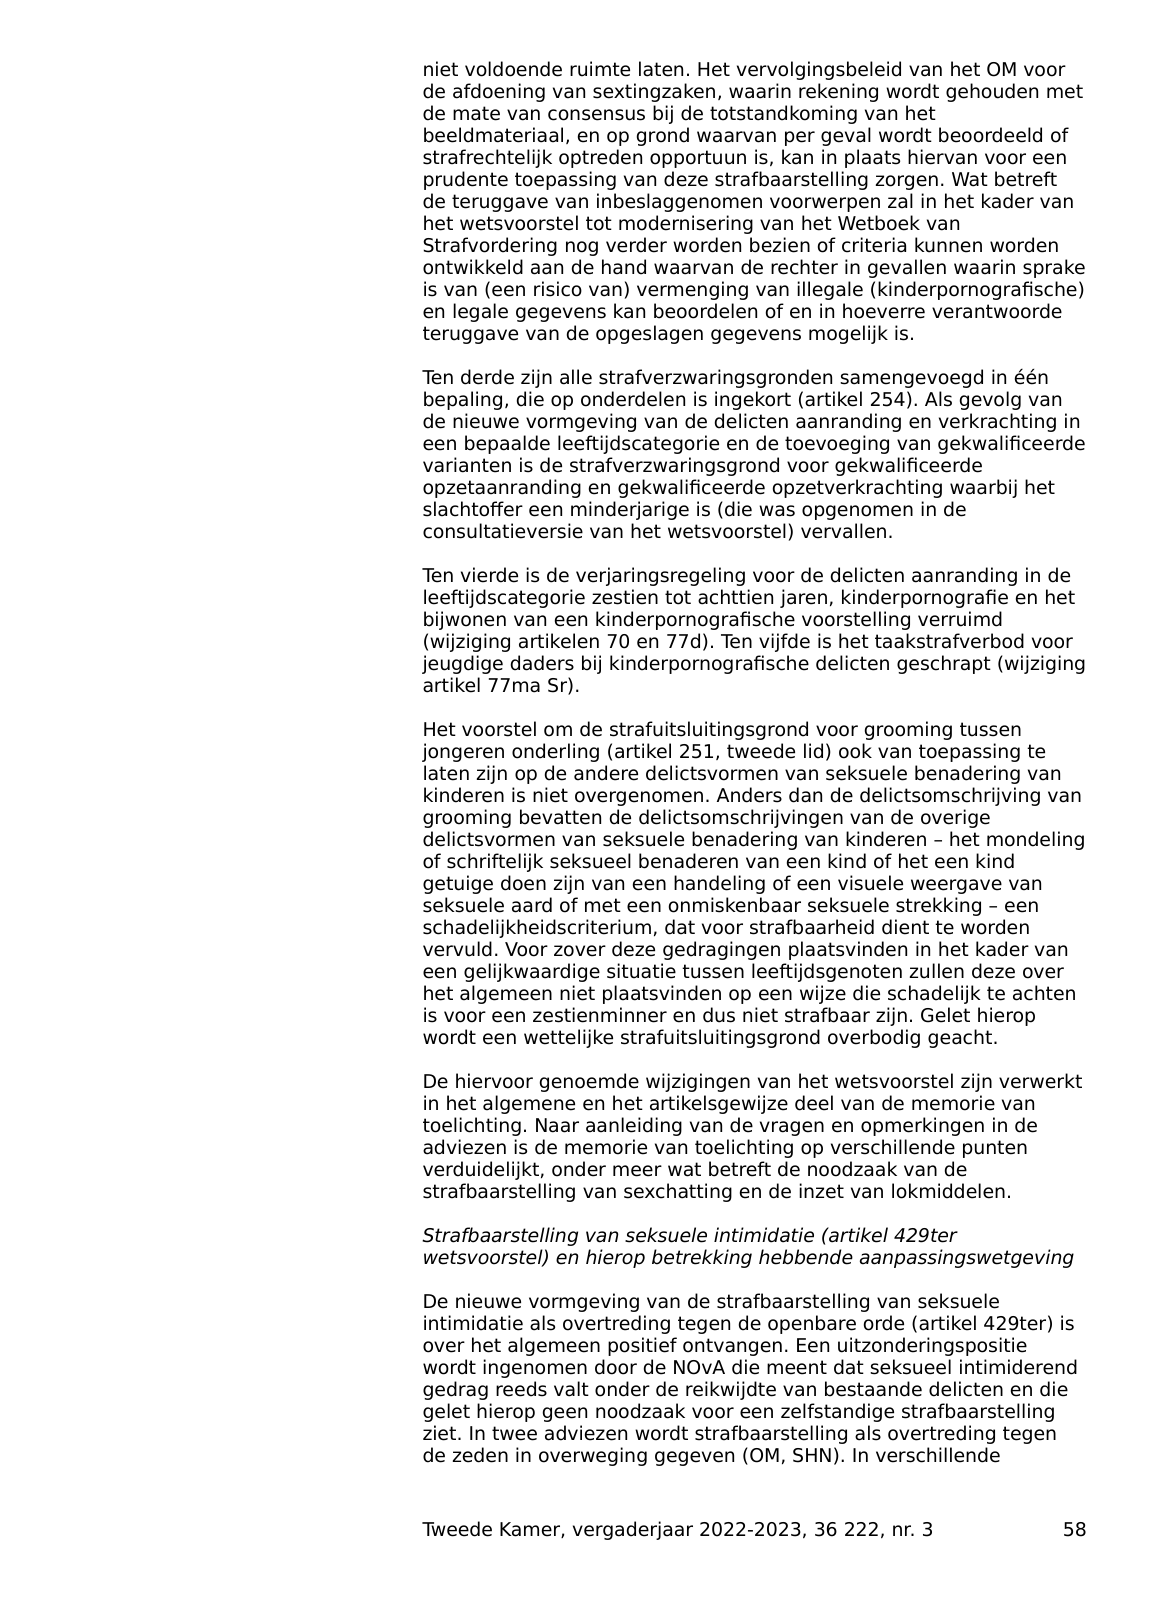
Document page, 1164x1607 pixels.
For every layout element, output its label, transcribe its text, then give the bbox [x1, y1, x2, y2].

text De nieuwe vormgeving van de strafbaarstelling van seksuele intimidatie als overtreding tegen de openbare orde (artikel 429ter) is over het algemeen positief ontvangen. Een uitzonderingspositie wordt ingenomen door de NOvA die meent dat seksueel intimiderend gedrag reeds valt onder de reikwijdte van bestaande delicten en die gelet hierop geen noodzaak voor een zelfstandige strafbaarstelling ziet. In twee adviezen wordt strafbaarstelling als overtreding tegen de zeden in overweging gegeven (OM, SHN). In verschillende [422, 1291, 1087, 1467]
text De hiervoor genoemde wijzigingen van het wetsvoorstel zijn verwerkt in het algemene en het artikelsgewijze deel van de memorie van toelichting. Naar aanleiding van de vragen en opmerkingen in de adviezen is de memorie van toelichting op verschillende punten verduidelijkt, onder meer wat betreft de noodzaak van de strafbaarstelling van sexchatting en de inzet van lokmiddelen. [422, 1071, 1087, 1203]
text Het voorstel om de strafuitsluitingsgrond voor grooming tussen jongeren onderling (artikel 251, tweede lid) ook van toepassing te laten zijn op de andere delictsvormen van seksuele benadering van kinderen is niet overgenomen. Anders dan de delictsomschrijving van grooming bevatten de delictsomschrijvingen van de overige delictsvormen van seksuele benadering van kinderen – het mondeling of schriftelijk seksueel benaderen van een kind of het een kind getuige doen zijn van een handeling of een visuele weergave van seksuele aard of met een onmiskenbaar seksuele strekking – een schadelijkheidscriterium, dat voor strafbaarheid dient te worden vervuld. Voor zover deze gedragingen plaatsvinden in het kader van een gelijkwaardige situatie tussen leeftijdsgenoten zullen deze over het algemeen niet plaatsvinden op een wijze die schadelijk te achten is voor een zestienminner en dus niet strafbaar zijn. Gelet hierop wordt een wettelijke strafuitsluitingsgrond overbodig geacht. [422, 719, 1087, 1049]
subtitle Strafbaarstelling van seksuele intimidatie (artikel 429ter wetsvoorstel) en hierop betrekking hebbende aanpassingswetgeving [422, 1225, 1087, 1269]
text Ten vierde is de verjaringsregeling voor de delicten aanranding in de leeftijdscategorie zestien tot achttien jaren, kinderpornografie en het bijwonen van een kinderpornografische voorstelling verruimd (wijziging artikelen 70 en 77d). Ten vijfde is het taakstrafverbod voor jeugdige daders bij kinderpornografische delicten geschrapt (wijziging artikel 77ma Sr). [422, 565, 1087, 697]
text Ten derde zijn alle strafverzwaringsgronden samengevoegd in één bepaling, die op onderdelen is ingekort (artikel 254). Als gevolg van de nieuwe vormgeving van de delicten aanranding en verkrachting in een bepaalde leeftijdscategorie en de toevoeging van gekwalificeerde varianten is de strafverzwaringsgrond voor gekwalificeerde opzetaanranding en gekwalificeerde opzetverkrachting waarbij het slachtoffer een minderjarige is (die was opgenomen in de consultatieversie van het wetsvoorstel) vervallen. [422, 367, 1087, 543]
text niet voldoende ruimte laten. Het vervolgingsbeleid van het OM voor de afdoening van sextingzaken, waarin rekening wordt gehouden met de mate van consensus bij de totstandkoming van het beeldmateriaal, en op grond waarvan per geval wordt beoordeeld of strafrechtelijk optreden opportuun is, kan in plaats hiervan voor een prudente toepassing van deze strafbaarstelling zorgen. Wat betreft de teruggave van inbeslaggenomen voorwerpen zal in het kader van het wetsvoorstel tot modernisering van het Wetboek van Strafvordering nog verder worden bezien of criteria kunnen worden ontwikkeld aan de hand waarvan de rechter in gevallen waarin sprake is van (een risico van) vermenging van illegale (kinderpornografische) en legale gegevens kan beoordelen of en in hoeverre verantwoorde teruggave van de opgeslagen gegevens mogelijk is. [422, 59, 1087, 345]
